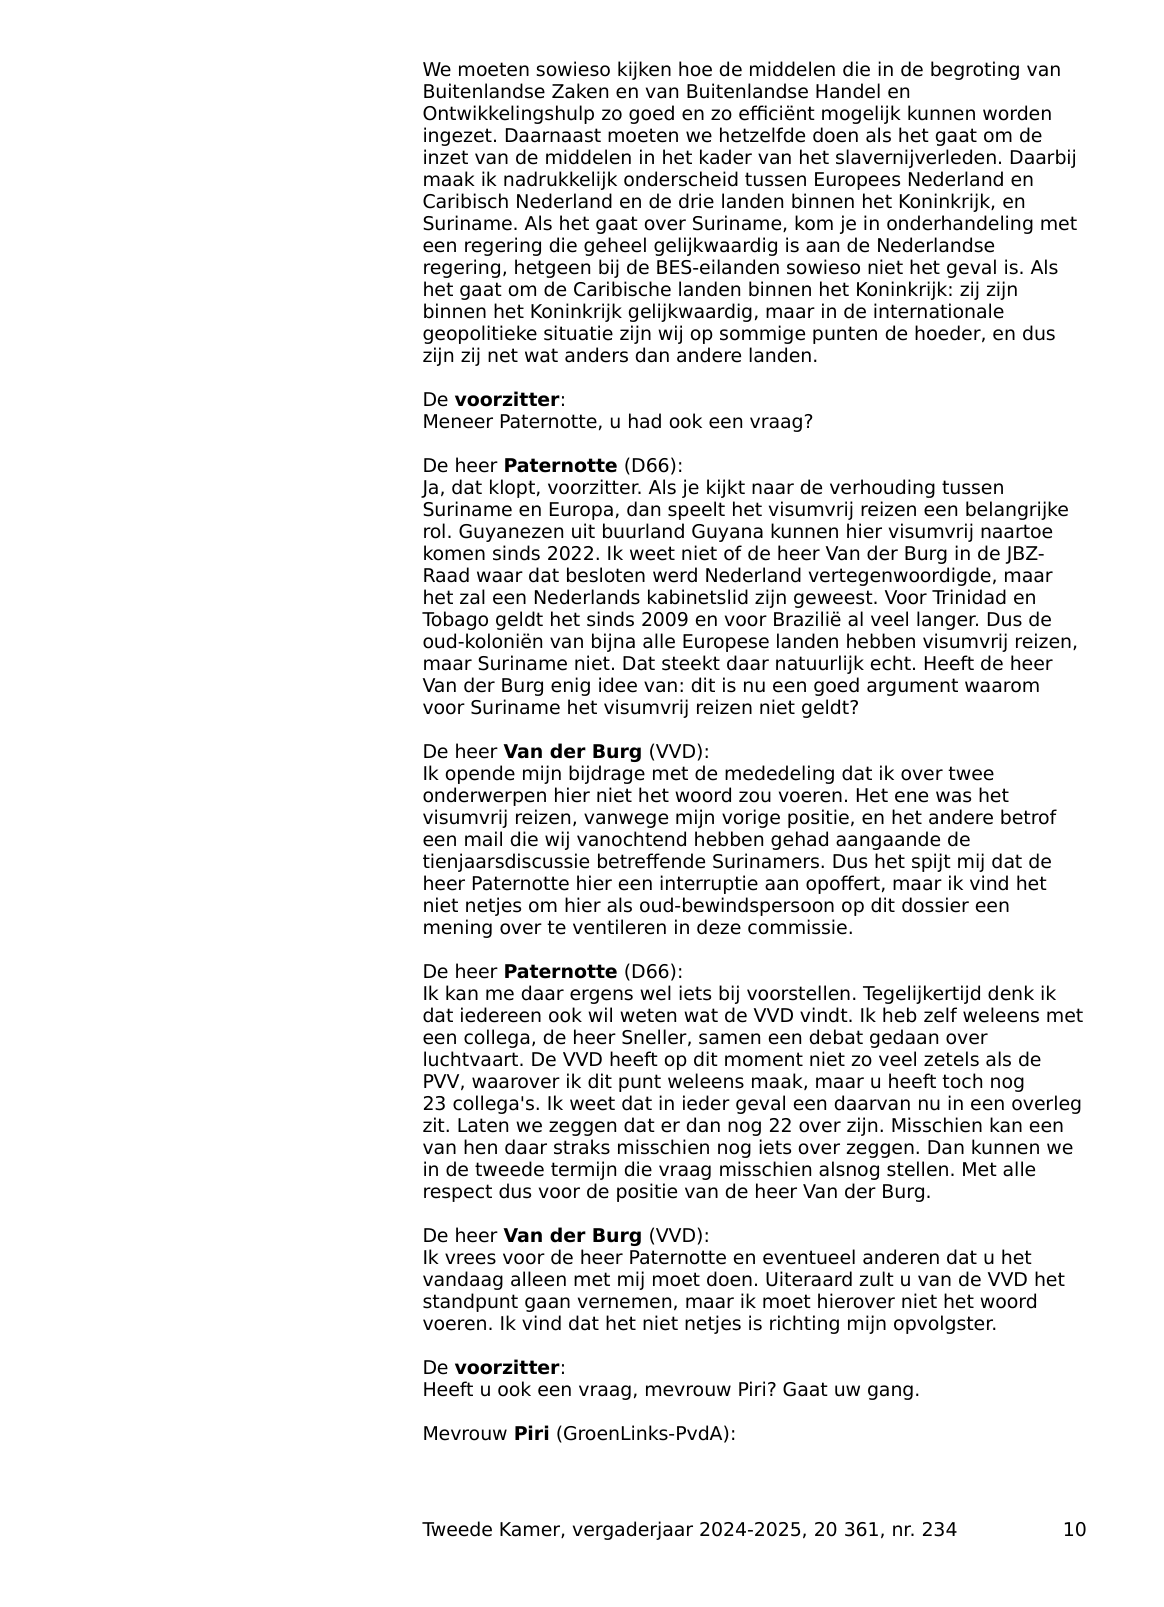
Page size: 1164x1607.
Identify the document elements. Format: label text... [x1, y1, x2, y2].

text De voorzitter: [422, 389, 1087, 411]
text Heeft u ook een vraag, mevrouw Piri? Gaat uw gang. [422, 1379, 1087, 1401]
text Meneer Paternotte, u had ook een vraag? [422, 411, 1087, 433]
text De heer Van der Burg (VVD): [422, 741, 1087, 763]
text We moeten sowieso kijken hoe de middelen die in de begroting van Buitenlandse Zaken en van Buitenlandse Handel en Ontwikkelingshulp zo goed en zo efficiënt mogelijk kunnen worden ingezet. Daarnaast moeten we hetzelfde doen als het gaat om de inzet van de middelen in het kader van het slavernijverleden. Daarbij maak ik nadrukkelijk onderscheid tussen Europees Nederland en Caribisch Nederland en de drie landen binnen het Koninkrijk, en Suriname. Als het gaat over Suriname, kom je in onderhandeling met een regering die geheel gelijkwaardig is aan de Nederlandse regering, hetgeen bij de BES-eilanden sowieso niet het geval is. Als het gaat om de Caribische landen binnen het Koninkrijk: zij zijn binnen het Koninkrijk gelijkwaardig, maar in de internationale geopolitieke situatie zijn wij op sommige punten de hoeder, en dus zijn zij net wat anders dan andere landen. [422, 59, 1087, 367]
text De heer Van der Burg (VVD): [422, 1225, 1087, 1247]
text De heer Paternotte (D66): [422, 455, 1087, 477]
text Ik vrees voor de heer Paternotte en eventueel anderen dat u het vandaag alleen met mij moet doen. Uiteraard zult u van de VVD het standpunt gaan vernemen, maar ik moet hierover niet het woord voeren. Ik vind dat het niet netjes is richting mijn opvolgster. [422, 1247, 1087, 1335]
text Mevrouw Piri (GroenLinks-PvdA): [422, 1423, 1087, 1445]
text De heer Paternotte (D66): [422, 961, 1087, 983]
text De voorzitter: [422, 1357, 1087, 1379]
text Ik opende mijn bijdrage met de mededeling dat ik over twee onderwerpen hier niet het woord zou voeren. Het ene was het visumvrij reizen, vanwege mijn vorige positie, en het andere betrof een mail die wij vanochtend hebben gehad aangaande de tienjaarsdiscussie betreffende Surinamers. Dus het spijt mij dat de heer Paternotte hier een interruptie aan opoffert, maar ik vind het niet netjes om hier als oud-bewindspersoon op dit dossier een mening over te ventileren in deze commissie. [422, 763, 1087, 939]
text Ja, dat klopt, voorzitter. Als je kijkt naar de verhouding tussen Suriname en Europa, dan speelt het visumvrij reizen een belangrijke rol. Guyanezen uit buurland Guyana kunnen hier visumvrij naartoe komen sinds 2022. Ik weet niet of de heer Van der Burg in de JBZ-Raad waar dat besloten werd Nederland vertegenwoordigde, maar het zal een Nederlands kabinetslid zijn geweest. Voor Trinidad en Tobago geldt het sinds 2009 en voor Brazilië al veel langer. Dus de oud-koloniën van bijna alle Europese landen hebben visumvrij reizen, maar Suriname niet. Dat steekt daar natuurlijk echt. Heeft de heer Van der Burg enig idee van: dit is nu een goed argument waarom voor Suriname het visumvrij reizen niet geldt? [422, 477, 1087, 719]
text Ik kan me daar ergens wel iets bij voorstellen. Tegelijkertijd denk ik dat iedereen ook wil weten wat de VVD vindt. Ik heb zelf weleens met een collega, de heer Sneller, samen een debat gedaan over luchtvaart. De VVD heeft op dit moment niet zo veel zetels als de PVV, waarover ik dit punt weleens maak, maar u heeft toch nog 23 collega's. Ik weet dat in ieder geval een daarvan nu in een overleg zit. Laten we zeggen dat er dan nog 22 over zijn. Misschien kan een van hen daar straks misschien nog iets over zeggen. Dan kunnen we in de tweede termijn die vraag misschien alsnog stellen. Met alle respect dus voor de positie van de heer Van der Burg. [422, 983, 1087, 1203]
